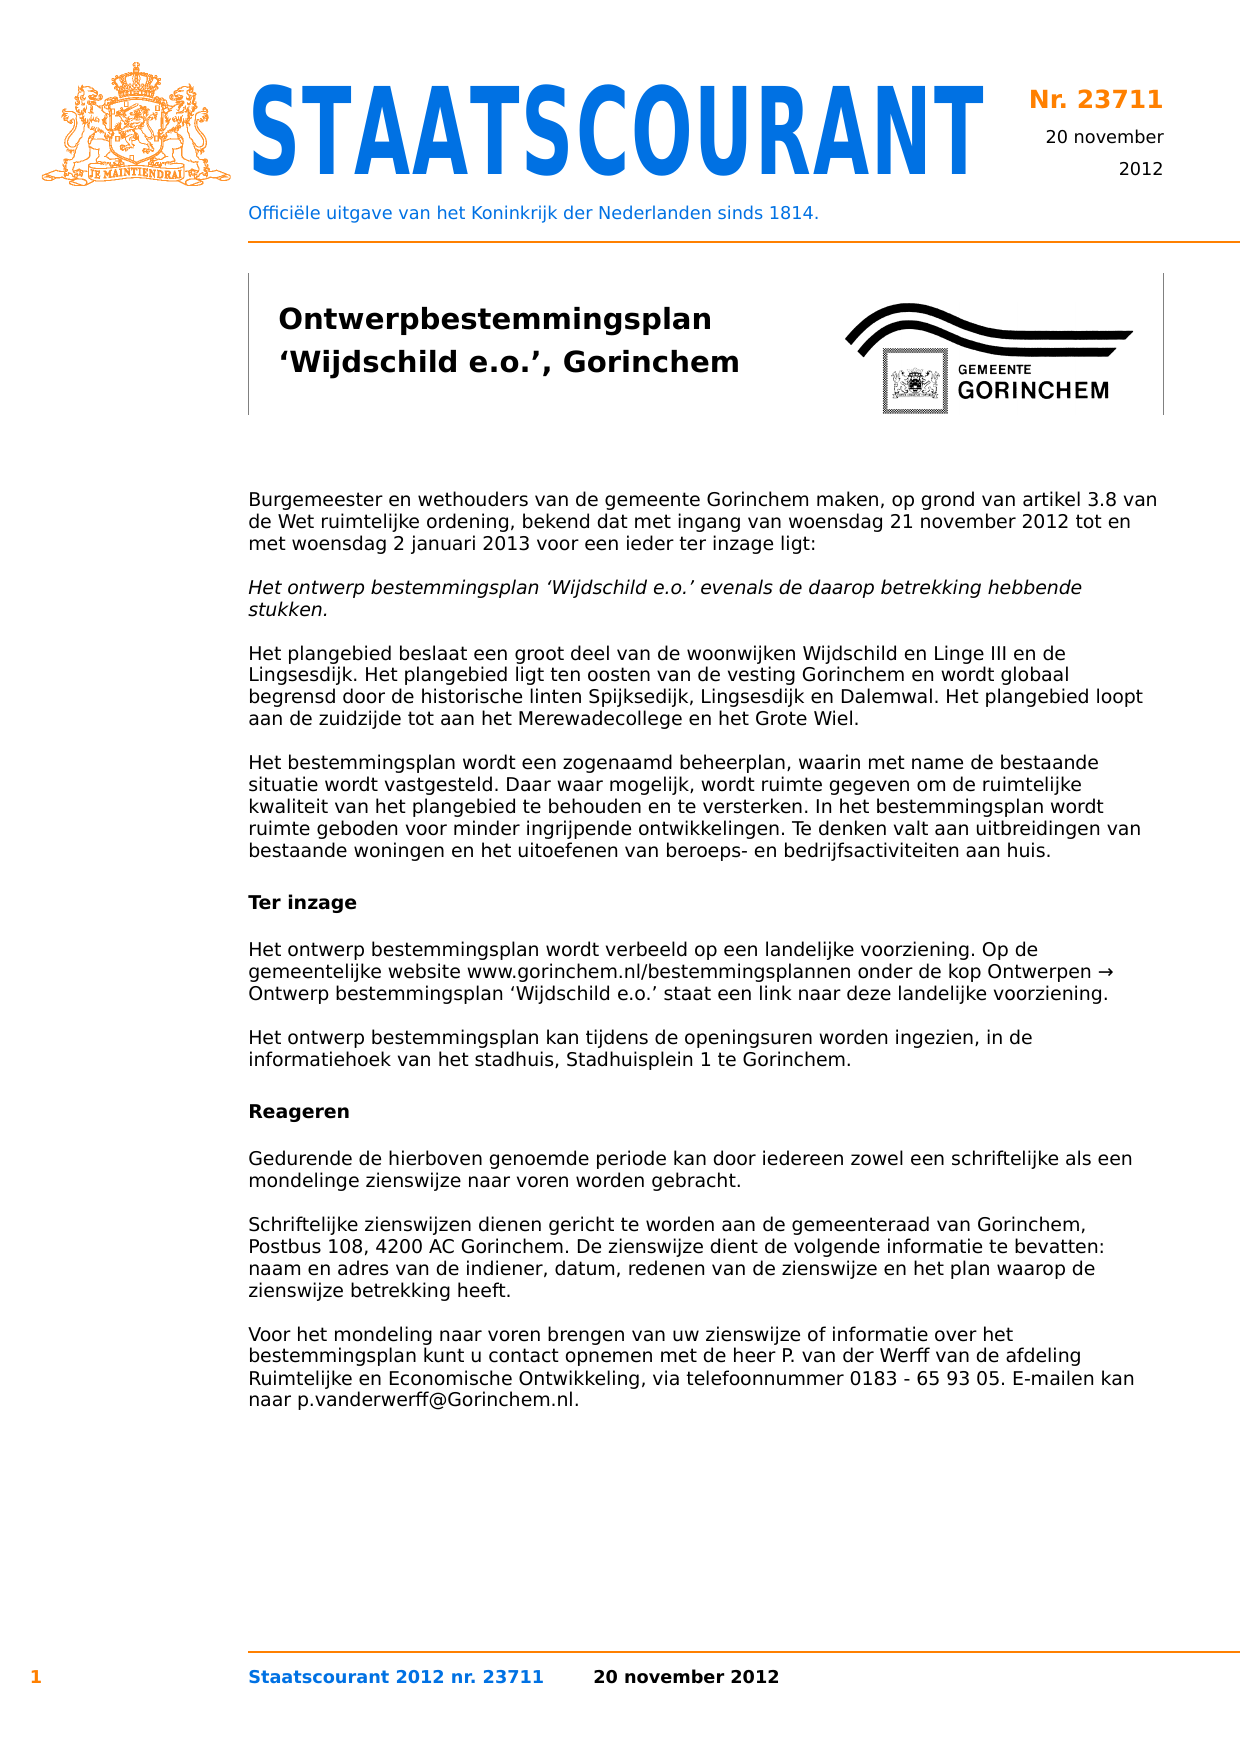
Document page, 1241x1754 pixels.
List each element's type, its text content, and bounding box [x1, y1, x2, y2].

picture [844, 302, 1134, 415]
text Voor het mondeling naar voren brengen van uw zienswijze of informatie over het bestemmingsplan kunt u contact opnemen met de heer P. van der Werff van de afdeling Ruimtelijke en Economische Ontwikkeling, via telefoonnummer 0183 - 65 93 05. E-mailen kan naar p.vanderwerff@Gorinchem.nl. [248, 1323, 1163, 1411]
table_header STAATSCOURANT [248, 62, 998, 203]
picture [41, 62, 231, 186]
text Schriftelijke zienswijzen dienen gericht te worden aan de gemeenteraad van Gorinchem, Postbus 108, 4200 AC Gorinchem. De zienswijze dient de volgende informatie te bevatten: naam en adres van de indiener, datum, redenen van de zienswijze en het plan waarop de zienswijze betrekking heeft. [248, 1214, 1163, 1302]
table_header Nr. 23711 [998, 62, 1240, 121]
text Het ontwerp bestemmingsplan wordt verbeeld op een landelijke voorziening. Op de gemeentelijke website www.gorinchem.nl/bestemmingsplannen onder de kop Ontwerpen → Ontwerp bestemmingsplan ‘Wijdschild e.o.’ staat een link naar deze landelijke voorziening. [248, 939, 1163, 1005]
table_cell 20 november [998, 121, 1240, 153]
table_cell Officiële uitgave van het Koninkrijk der Nederlanden sinds 1814. [248, 203, 1240, 241]
subtitle Ter inzage [248, 892, 1163, 914]
text Burgemeester en wethouders van de gemeente Gorinchem maken, op grond van artikel 3.8 van de Wet ruimtelijke ordening, bekend dat met ingang van woensdag 21 november 2012 tot en met woensdag 2 januari 2013 voor een ieder ter inzage ligt: [248, 489, 1163, 555]
text Het bestemmingsplan wordt een zogenaamd beheerplan, waarin met name de bestaande situatie wordt vastgesteld. Daar waar mogelijk, wordt ruimte gegeven om de ruimtelijke kwaliteit van het plangebied te behouden en te versterken. In het bestemmingsplan wordt ruimte geboden voor minder ingrijpende ontwikkelingen. Te denken valt aan uitbreidingen van bestaande woningen en het uitoefenen van beroeps- en bedrijfsactiviteiten aan huis. [248, 752, 1163, 862]
subtitle Reageren [248, 1101, 1163, 1123]
text Gedurende de hierboven genoemde periode kan door iedereen zowel een schriftelijke als een mondelinge zienswijze naar voren worden gebracht. [248, 1148, 1163, 1192]
table_header [25, 62, 248, 241]
subtitle Ontwerpbestemmingsplan ‘Wijdschild e.o.’, Gorinchem [249, 273, 1163, 415]
text Het ontwerp bestemmingsplan ‘Wijdschild e.o.’ evenals de daarop betrekking hebbende stukken. [248, 577, 1163, 621]
text Het ontwerp bestemmingsplan kan tijdens de openingsuren worden ingezien, in de informatiehoek van het stadhuis, Stadhuisplein 1 te Gorinchem. [248, 1027, 1163, 1071]
table_cell 2012 [998, 153, 1240, 203]
text Het plangebied beslaat een groot deel van de woonwijken Wijdschild en Linge III en de Lingsesdijk. Het plangebied ligt ten oosten van de vesting Gorinchem en wordt globaal begrensd door de historische linten Spijksedijk, Lingsesdijk en Dalemwal. Het plangebied loopt aan de zuidzijde tot aan het Merewadecollege en het Grote Wiel. [248, 642, 1163, 730]
